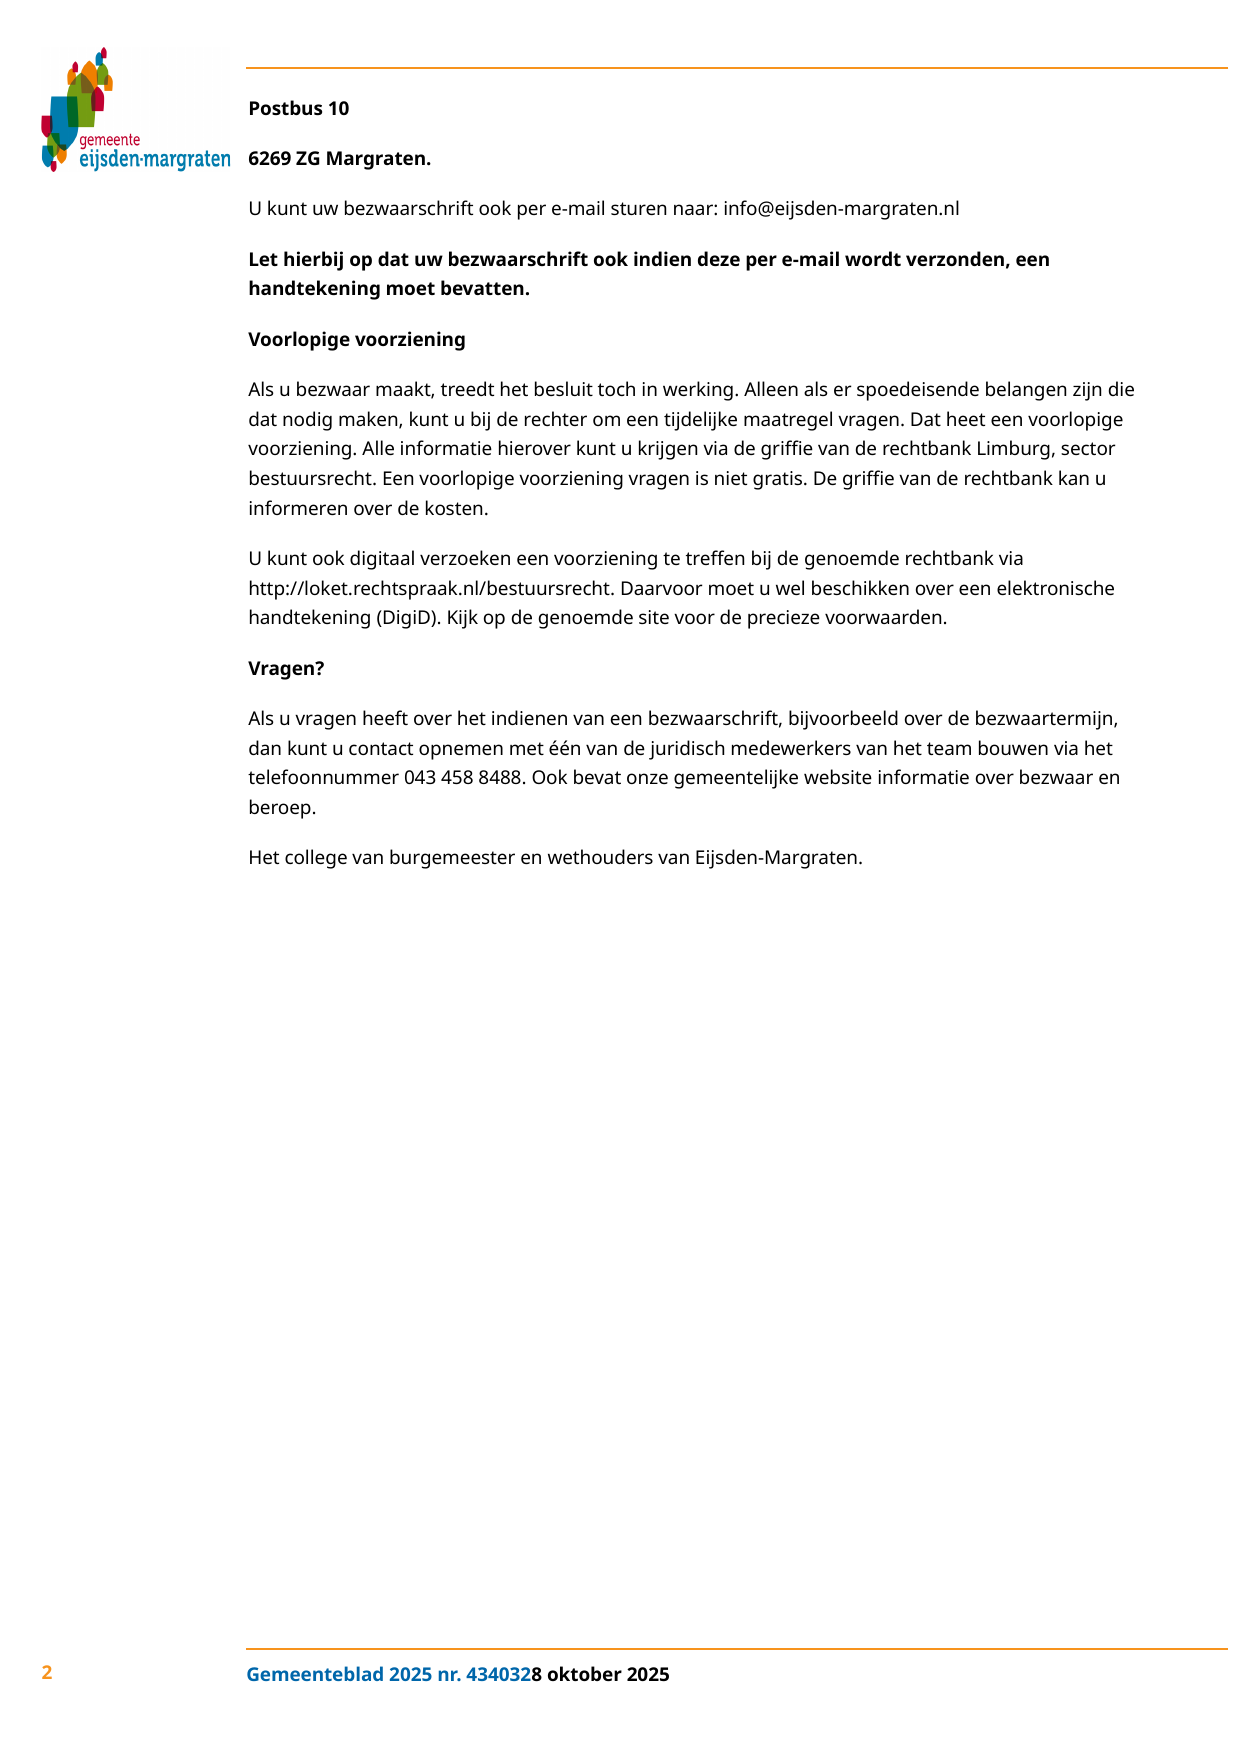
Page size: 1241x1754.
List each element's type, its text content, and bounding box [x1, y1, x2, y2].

text Als u vragen heeft over het indienen van een bezwaarschrift, bijvoorbeeld over de bezwaartermijn, dan kunt u contact opnemen met één van de juridisch medewerkers van het team bouwen via het telefoonnummer 043 458 8488. Ook bevat onze gemeentelijke website informatie over bezwaar en beroep. [248, 705, 1152, 820]
text Postbus 10 [248, 95, 1152, 121]
text Als u bezwaar maakt, treedt het besluit toch in werking. Alleen als er spoedeisende belangen zijn die dat nodig maken, kunt u bij de rechter om een tijdelijke maatregel vragen. Dat heet een voorlopige voorziening. Alle informatie hierover kunt u krijgen via de griffie van de rechtbank Limburg, sector bestuursrecht. Een voorlopige voorziening vragen is niet gratis. De griffie van de rechtbank kan u informeren over de kosten. [248, 376, 1152, 521]
picture [41, 47, 231, 172]
text Let hierbij op dat uw bezwaarschrift ook indien deze per e-mail wordt verzonden, een handtekening moet bevatten. [248, 246, 1152, 301]
text Voorlopige voorziening [248, 326, 1152, 352]
text 6269 ZG Margraten. [248, 145, 1152, 171]
text Vragen? [248, 655, 1152, 681]
text U kunt ook digitaal verzoeken een voorziening te treffen bij de genoemde rechtbank via http://loket.rechtspraak.nl/bestuursrecht. Daarvoor moet u wel beschikken over een elektronische handtekening (DigiD). Kijk op de genoemde site voor de precieze voorwaarden. [248, 545, 1152, 630]
text Het college van burgemeester en wethouders van Eijsden-Margraten. [248, 844, 1152, 870]
text U kunt uw bezwaarschrift ook per e-mail sturen naar: info@eijsden-margraten.nl [248, 196, 1152, 221]
